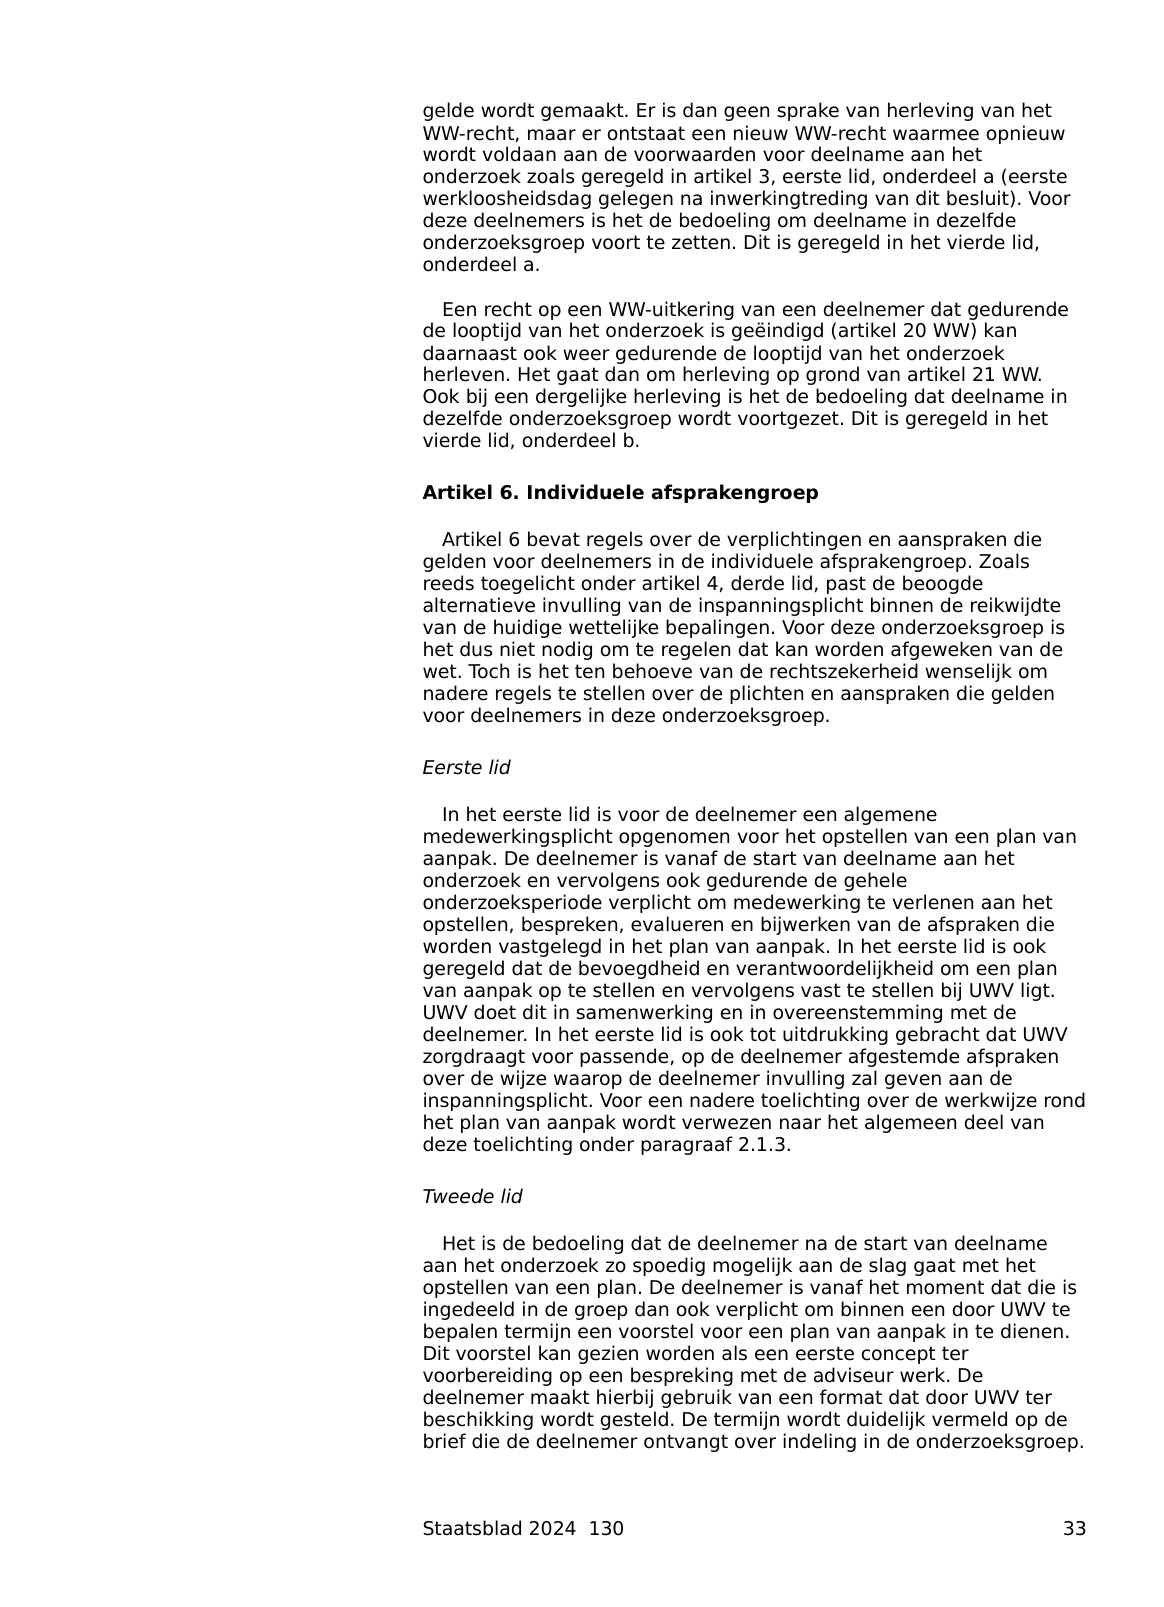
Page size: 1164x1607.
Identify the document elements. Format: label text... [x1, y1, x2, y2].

text Een recht op een WW-uitkering van een deelnemer dat gedurende de looptijd van het onderzoek is geëindigd (artikel 20 WW) kan daarnaast ook weer gedurende de looptijd van het onderzoek herleven. Het gaat dan om herleving op grond van artikel 21 WW. Ook bij een dergelijke herleving is het de bedoeling dat deelname in dezelfde onderzoeksgroep wordt voortgezet. Dit is geregeld in het vierde lid, onderdeel b. [422, 298, 1087, 452]
subtitle Artikel 6. Individuele afsprakengroep [422, 482, 1087, 504]
subtitle Tweede lid [422, 1186, 1087, 1208]
text gelde wordt gemaakt. Er is dan geen sprake van herleving van het WW-recht, maar er ontstaat een nieuw WW-recht waarmee opnieuw wordt voldaan aan de voorwaarden voor deelname aan het onderzoek zoals geregeld in artikel 3, eerste lid, onderdeel a (eerste werkloosheidsdag gelegen na inwerkingtreding van dit besluit). Voor deze deelnemers is het de bedoeling om deelname in dezelfde onderzoeksgroep voort te zetten. Dit is geregeld in het vierde lid, onderdeel a. [422, 100, 1087, 276]
subtitle Eerste lid [422, 757, 1087, 779]
text Artikel 6 bevat regels over de verplichtingen en aanspraken die gelden voor deelnemers in de individuele afsprakengroep. Zoals reeds toegelicht onder artikel 4, derde lid, past de beoogde alternatieve invulling van de inspanningsplicht binnen de reikwijdte van de huidige wettelijke bepalingen. Voor deze onderzoeksgroep is het dus niet nodig om te regelen dat kan worden afgeweken van de wet. Toch is het ten behoeve van de rechtszekerheid wenselijk om nadere regels te stellen over de plichten en aanspraken die gelden voor deelnemers in deze onderzoeksgroep. [422, 529, 1087, 727]
text In het eerste lid is voor de deelnemer een algemene medewerkingsplicht opgenomen voor het opstellen van een plan van aanpak. De deelnemer is vanaf de start van deelname aan het onderzoek en vervolgens ook gedurende de gehele onderzoeksperiode verplicht om medewerking te verlenen aan het opstellen, bespreken, evalueren en bijwerken van de afspraken die worden vastgelegd in het plan van aanpak. In het eerste lid is ook geregeld dat de bevoegdheid en verantwoordelijkheid om een plan van aanpak op te stellen en vervolgens vast te stellen bij UWV ligt. UWV doet dit in samenwerking en in overeenstemming met de deelnemer. In het eerste lid is ook tot uitdrukking gebracht dat UWV zorgdraagt voor passende, op de deelnemer afgestemde afspraken over de wijze waarop de deelnemer invulling zal geven aan de inspanningsplicht. Voor een nadere toelichting over de werkwijze rond het plan van aanpak wordt verwezen naar het algemeen deel van deze toelichting onder paragraaf 2.1.3. [422, 804, 1087, 1156]
text Het is de bedoeling dat de deelnemer na de start van deelname aan het onderzoek zo spoedig mogelijk aan de slag gaat met het opstellen van een plan. De deelnemer is vanaf het moment dat die is ingedeeld in de groep dan ook verplicht om binnen een door UWV te bepalen termijn een voorstel voor een plan van aanpak in te dienen. Dit voorstel kan gezien worden als een eerste concept ter voorbereiding op een bespreking met de adviseur werk. De deelnemer maakt hierbij gebruik van een format dat door UWV ter beschikking wordt gesteld. De termijn wordt duidelijk vermeld op de brief die de deelnemer ontvangt over indeling in de onderzoeksgroep. [422, 1233, 1087, 1452]
